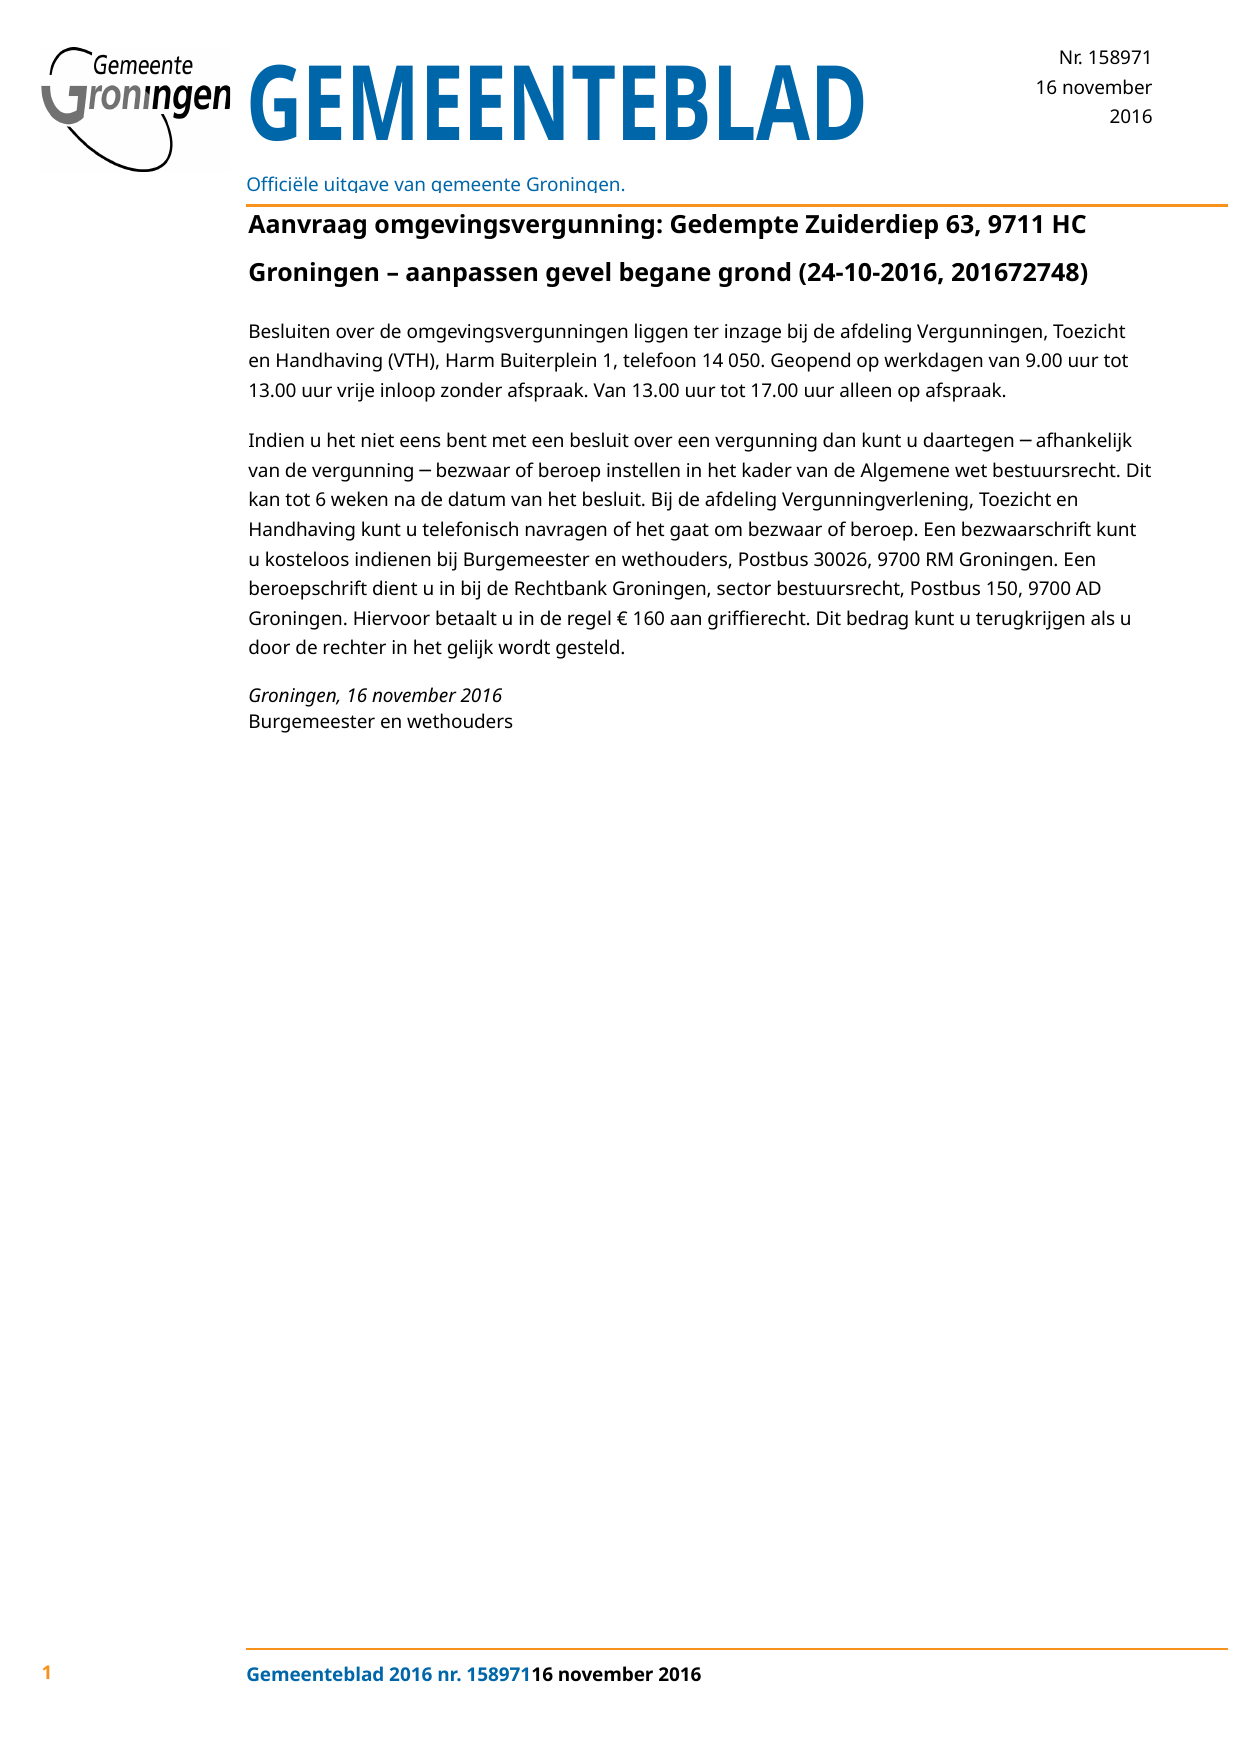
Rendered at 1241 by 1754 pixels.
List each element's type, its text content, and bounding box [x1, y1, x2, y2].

text Aanvraag omgevingsvergunning: Gedempte Zuiderdiep 63, 9711 HC Groningen – aanpassen gevel begane grond (24-10-2016, 201672748) [248, 207, 1152, 288]
text Besluiten over de omgevingsvergunningen liggen ter inzage bij de afdeling Vergunningen, Toezicht en Handhaving (VTH), Harm Buiterplein 1, telefoon 14 050. Geopend op werkdagen van 9.00 uur tot 13.00 uur vrije inloop zonder afspraak. Van 13.00 uur tot 17.00 uur alleen op afspraak. [248, 318, 1152, 403]
text Burgemeester en wethouders [248, 708, 1152, 734]
text Groningen, 16 november 2016 [248, 682, 1152, 708]
text Indien u het niet eens bent met een besluit over een vergunning dan kunt u daartegen ─ afhankelijk van de vergunning ─ bezwaar of beroep instellen in het kader van de Algemene wet bestuursrecht. Dit kan tot 6 weken na de datum van het besluit. Bij de afdeling Vergunningverlening, Toezicht en Handhaving kunt u telefonisch navragen of het gaat om bezwaar of beroep. Een bezwaarschrift kunt u kosteloos indienen bij Burgemeester en wethouders, Postbus 30026, 9700 RM Groningen. Een beroepschrift dient u in bij de Rechtbank Groningen, sector bestuursrecht, Postbus 150, 9700 AD Groningen. Hiervoor betaalt u in de regel € 160 aan griffierecht. Dit bedrag kunt u terugkrijgen als u door de rechter in het gelijk wordt gesteld. [248, 427, 1152, 660]
picture [41, 47, 231, 172]
